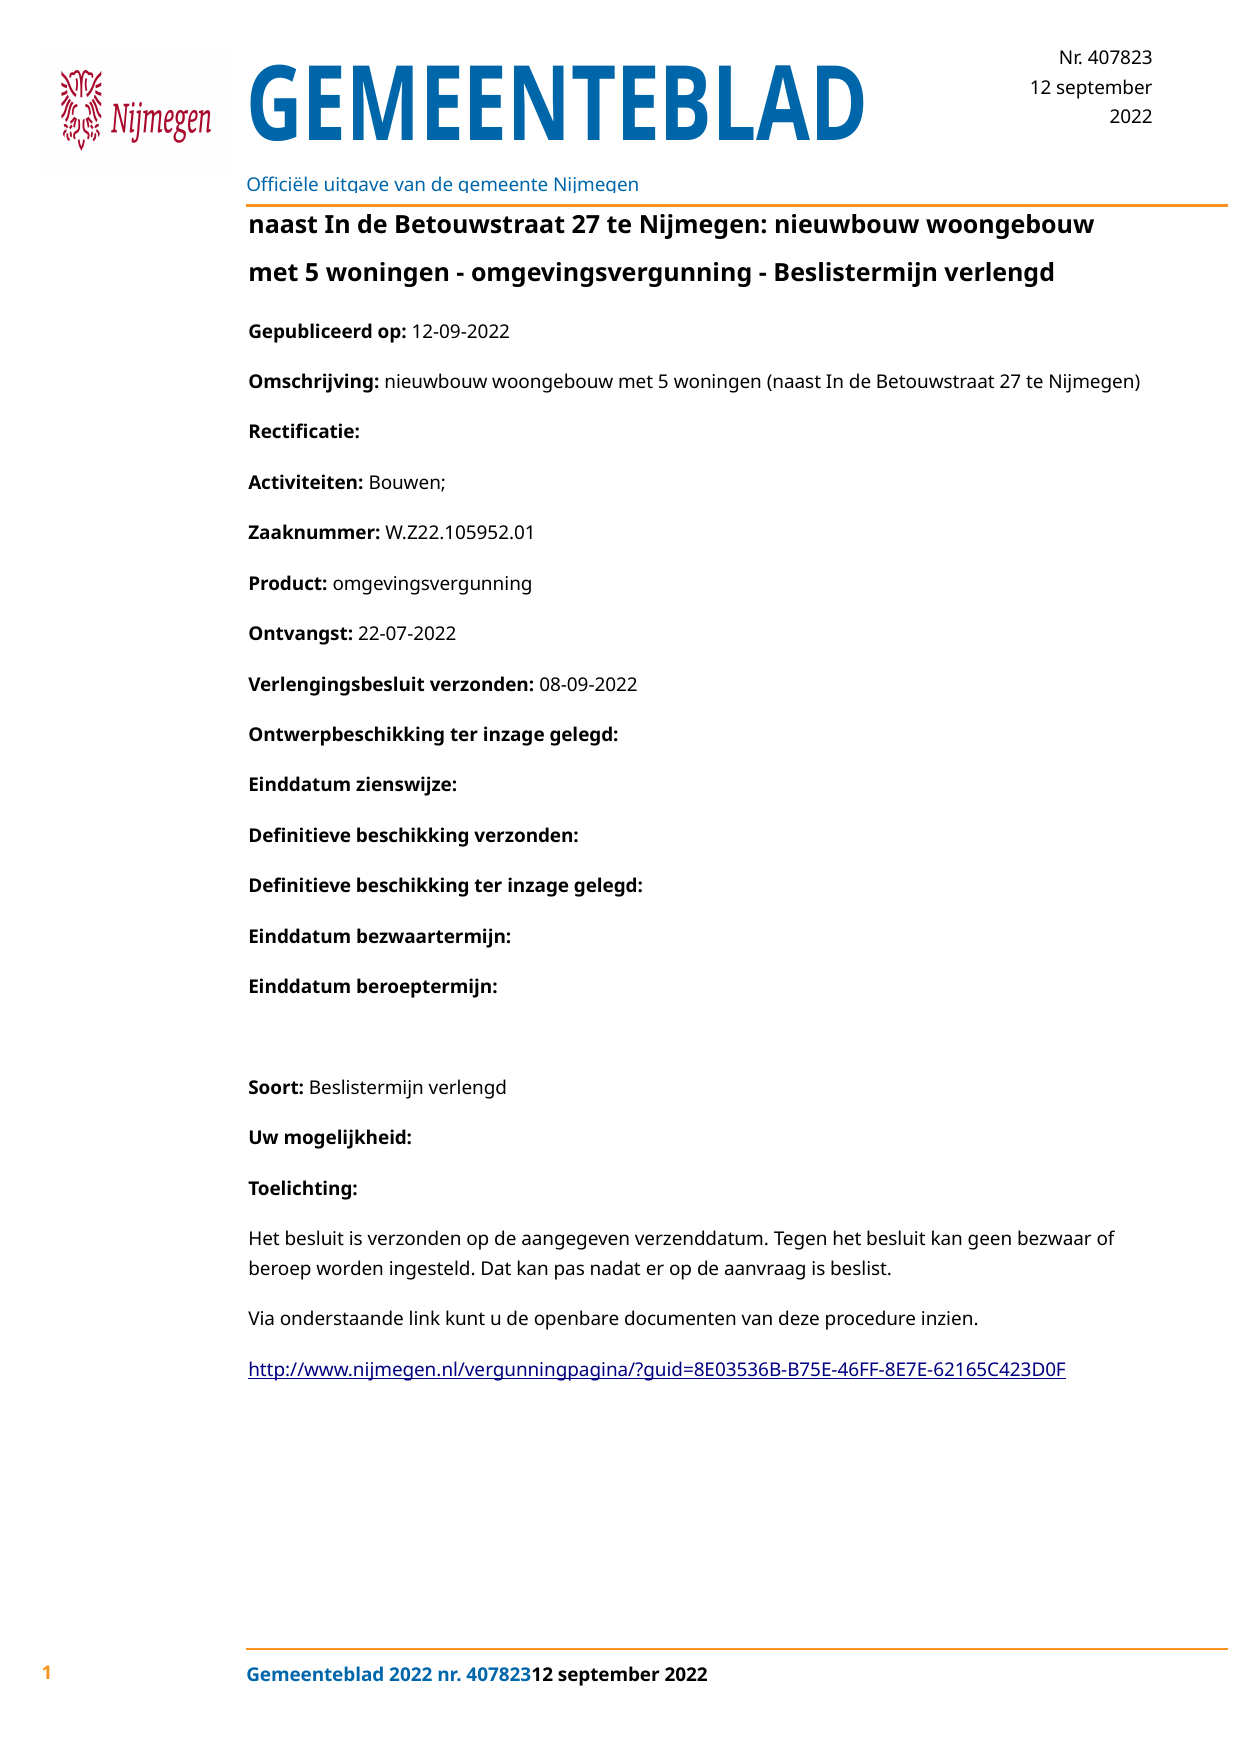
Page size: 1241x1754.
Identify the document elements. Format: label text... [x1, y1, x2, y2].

text Einddatum bezwaartermijn: [248, 923, 1152, 949]
text Toelichting: [248, 1175, 1152, 1201]
text naast In de Betouwstraat 27 te Nijmegen: nieuwbouw woongebouw met 5 woningen - omgevingsvergunning - Beslistermijn verlengd [248, 207, 1152, 288]
text Einddatum beroeptermijn: [248, 973, 1152, 999]
text Ontwerpbeschikking ter inzage gelegd: [248, 721, 1152, 747]
text Activiteiten: Bouwen; [248, 469, 1152, 495]
text Definitieve beschikking verzonden: [248, 822, 1152, 848]
text Via onderstaande link kunt u de openbare documenten van deze procedure inzien. [248, 1305, 1152, 1331]
text Het besluit is verzonden op de aangegeven verzenddatum. Tegen het besluit kan geen bezwaar of beroep worden ingesteld. Dat kan pas nadat er op de aanvraag is beslist. [248, 1225, 1152, 1281]
text Ontvangst: 22-07-2022 [248, 620, 1152, 646]
text Verlengingsbesluit verzonden: 08-09-2022 [248, 671, 1152, 697]
text Soort: Beslistermijn verlengd [248, 1074, 1152, 1100]
picture [41, 47, 231, 172]
text Einddatum zienswijze: [248, 772, 1152, 797]
text Product: omgevingsvergunning [248, 570, 1152, 596]
text Definitieve beschikking ter inzage gelegd: [248, 872, 1152, 898]
text Zaaknummer: W.Z22.105952.01 [248, 519, 1152, 545]
text Uw mogelijkheid: [248, 1124, 1152, 1150]
text Omschrijving: nieuwbouw woongebouw met 5 woningen (naast In de Betouwstraat 27 te Nijmegen) [248, 368, 1152, 394]
text Gepubliceerd op: 12-09-2022 [248, 318, 1152, 344]
text http://www.nijmegen.nl/vergunningpagina/?guid=8E03536B-B75E-46FF-8E7E-62165C423D0F [248, 1356, 1152, 1382]
text Rectificatie: [248, 419, 1152, 444]
